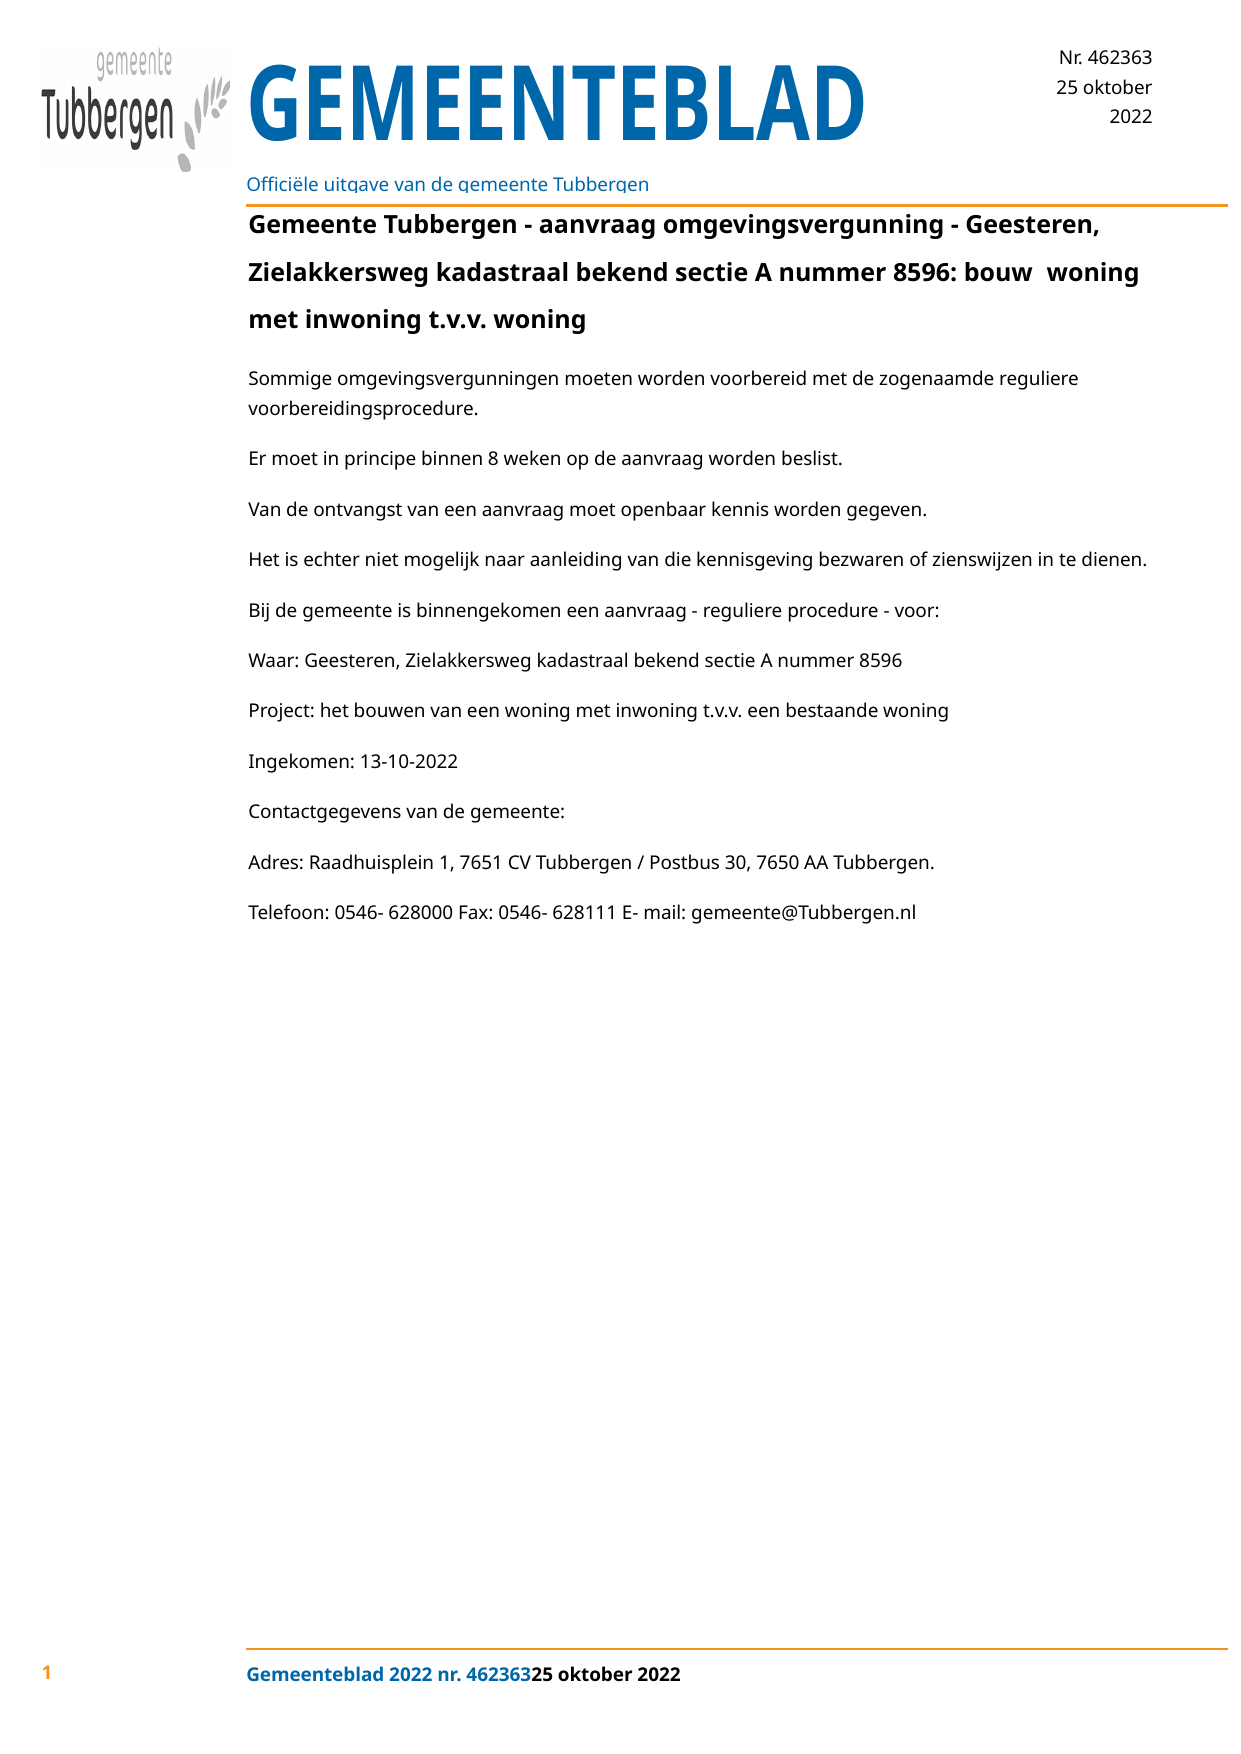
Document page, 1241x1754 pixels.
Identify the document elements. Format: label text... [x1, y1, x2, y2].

text Het is echter niet mogelijk naar aanleiding van die kennisgeving bezwaren of zienswijzen in te dienen. [248, 546, 1152, 572]
text Waar: Geesteren, Zielakkersweg kadastraal bekend sectie A nummer 8596 [248, 647, 1152, 673]
text Bij de gemeente is binnengekomen een aanvraag - reguliere procedure - voor: [248, 597, 1152, 622]
text Sommige omgevingsvergunningen moeten worden voorbereid met de zogenaamde reguliere voorbereidingsprocedure. [248, 366, 1152, 421]
text Van de ontvangst van een aanvraag moet openbaar kennis worden gegeven. [248, 496, 1152, 522]
text Er moet in principe binnen 8 weken op de aanvraag worden beslist. [248, 446, 1152, 471]
text Contactgegevens van de gemeente: [248, 798, 1152, 824]
picture [41, 47, 231, 172]
text Ingekomen: 13-10-2022 [248, 748, 1152, 774]
text Gemeente Tubbergen - aanvraag omgevingsvergunning - Geesteren, Zielakkersweg kadastraal bekend sectie A nummer 8596: bouw woning met inwoning t.v.v. woning [248, 207, 1152, 336]
text Telefoon: 0546- 628000 Fax: 0546- 628111 E- mail: gemeente@Tubbergen.nl [248, 899, 1152, 925]
text Adres: Raadhuisplein 1, 7651 CV Tubbergen / Postbus 30, 7650 AA Tubbergen. [248, 849, 1152, 874]
text Project: het bouwen van een woning met inwoning t.v.v. een bestaande woning [248, 698, 1152, 723]
